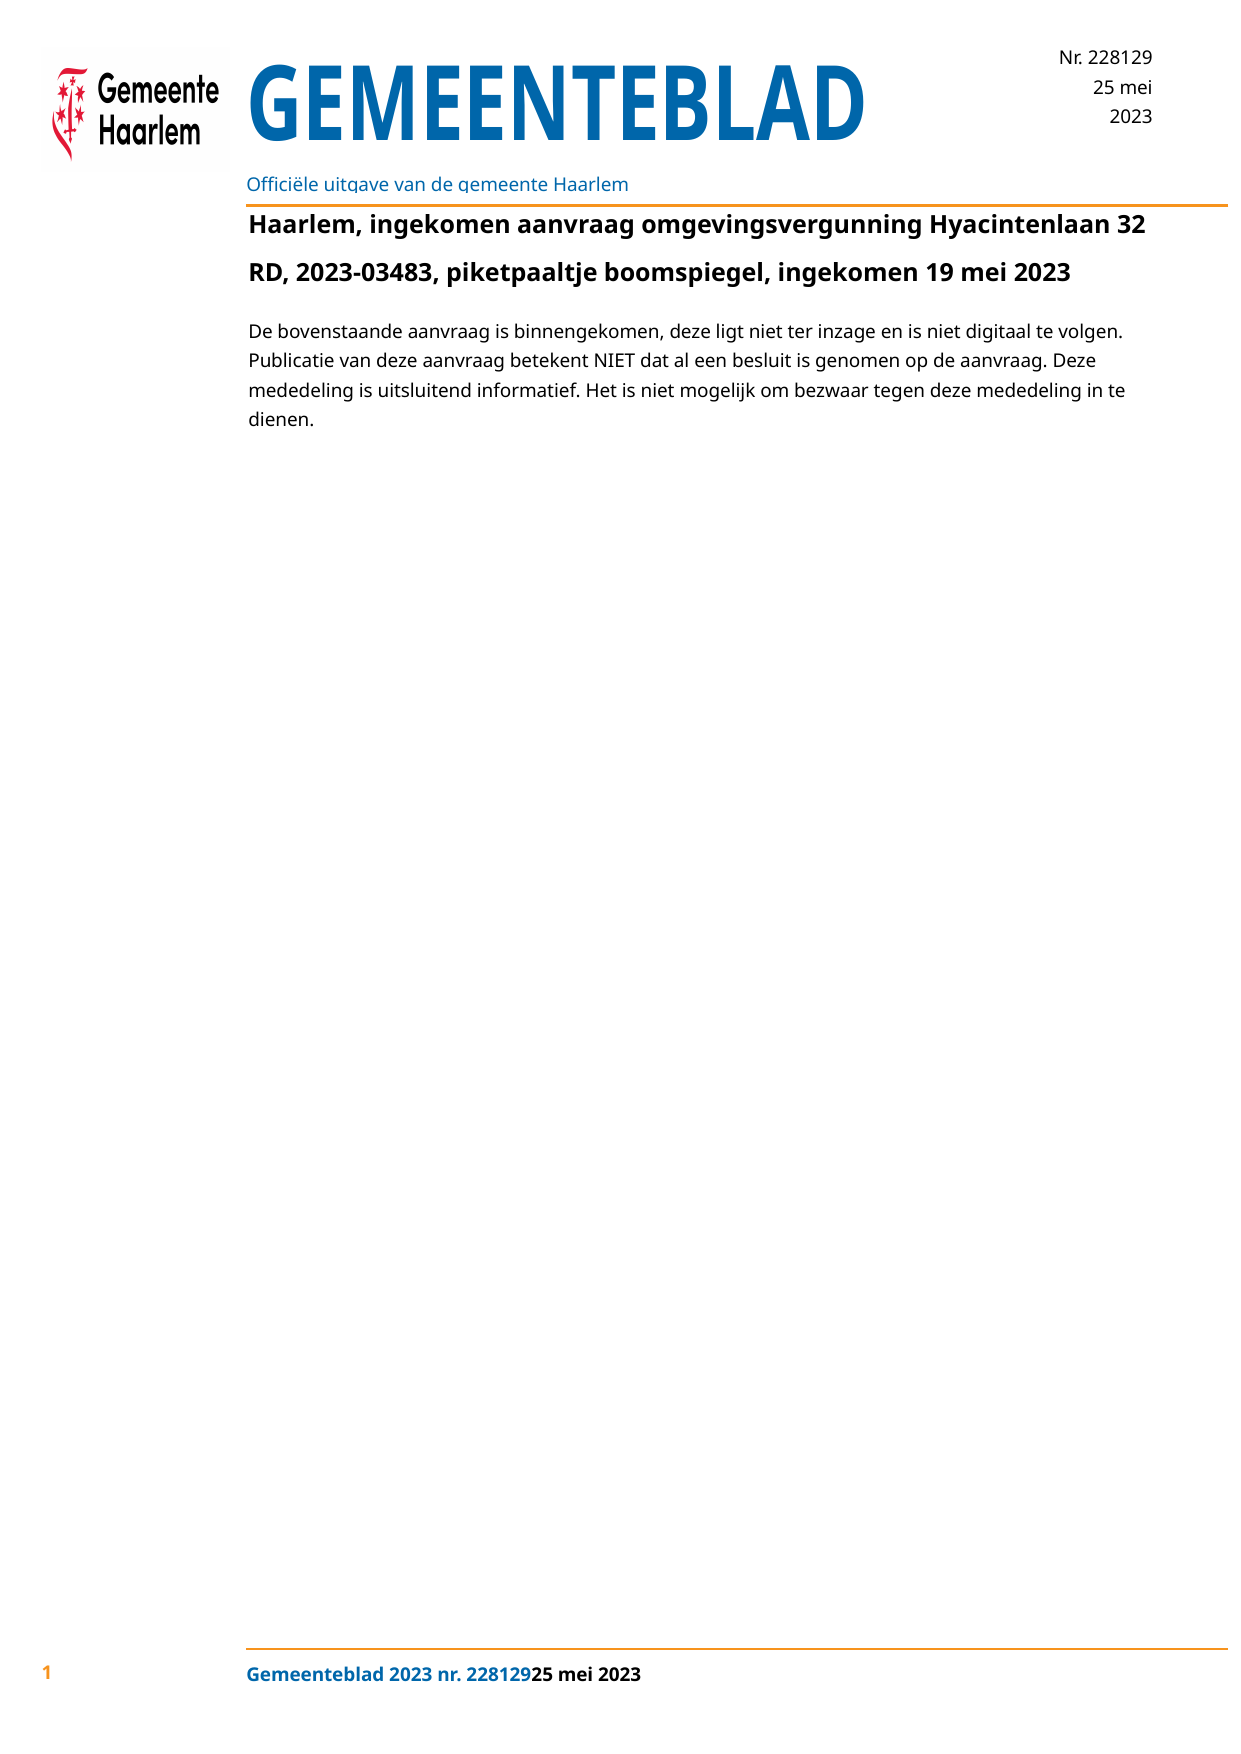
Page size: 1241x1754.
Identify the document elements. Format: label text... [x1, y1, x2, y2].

picture [41, 47, 231, 172]
text De bovenstaande aanvraag is binnengekomen, deze ligt niet ter inzage en is niet digitaal te volgen. Publicatie van deze aanvraag betekent NIET dat al een besluit is genomen op de aanvraag. Deze mededeling is uitsluitend informatief. Het is niet mogelijk om bezwaar tegen deze mededeling in te dienen. [248, 318, 1152, 432]
text Haarlem, ingekomen aanvraag omgevingsvergunning Hyacintenlaan 32 RD, 2023-03483, piketpaaltje boomspiegel, ingekomen 19 mei 2023 [248, 207, 1152, 288]
